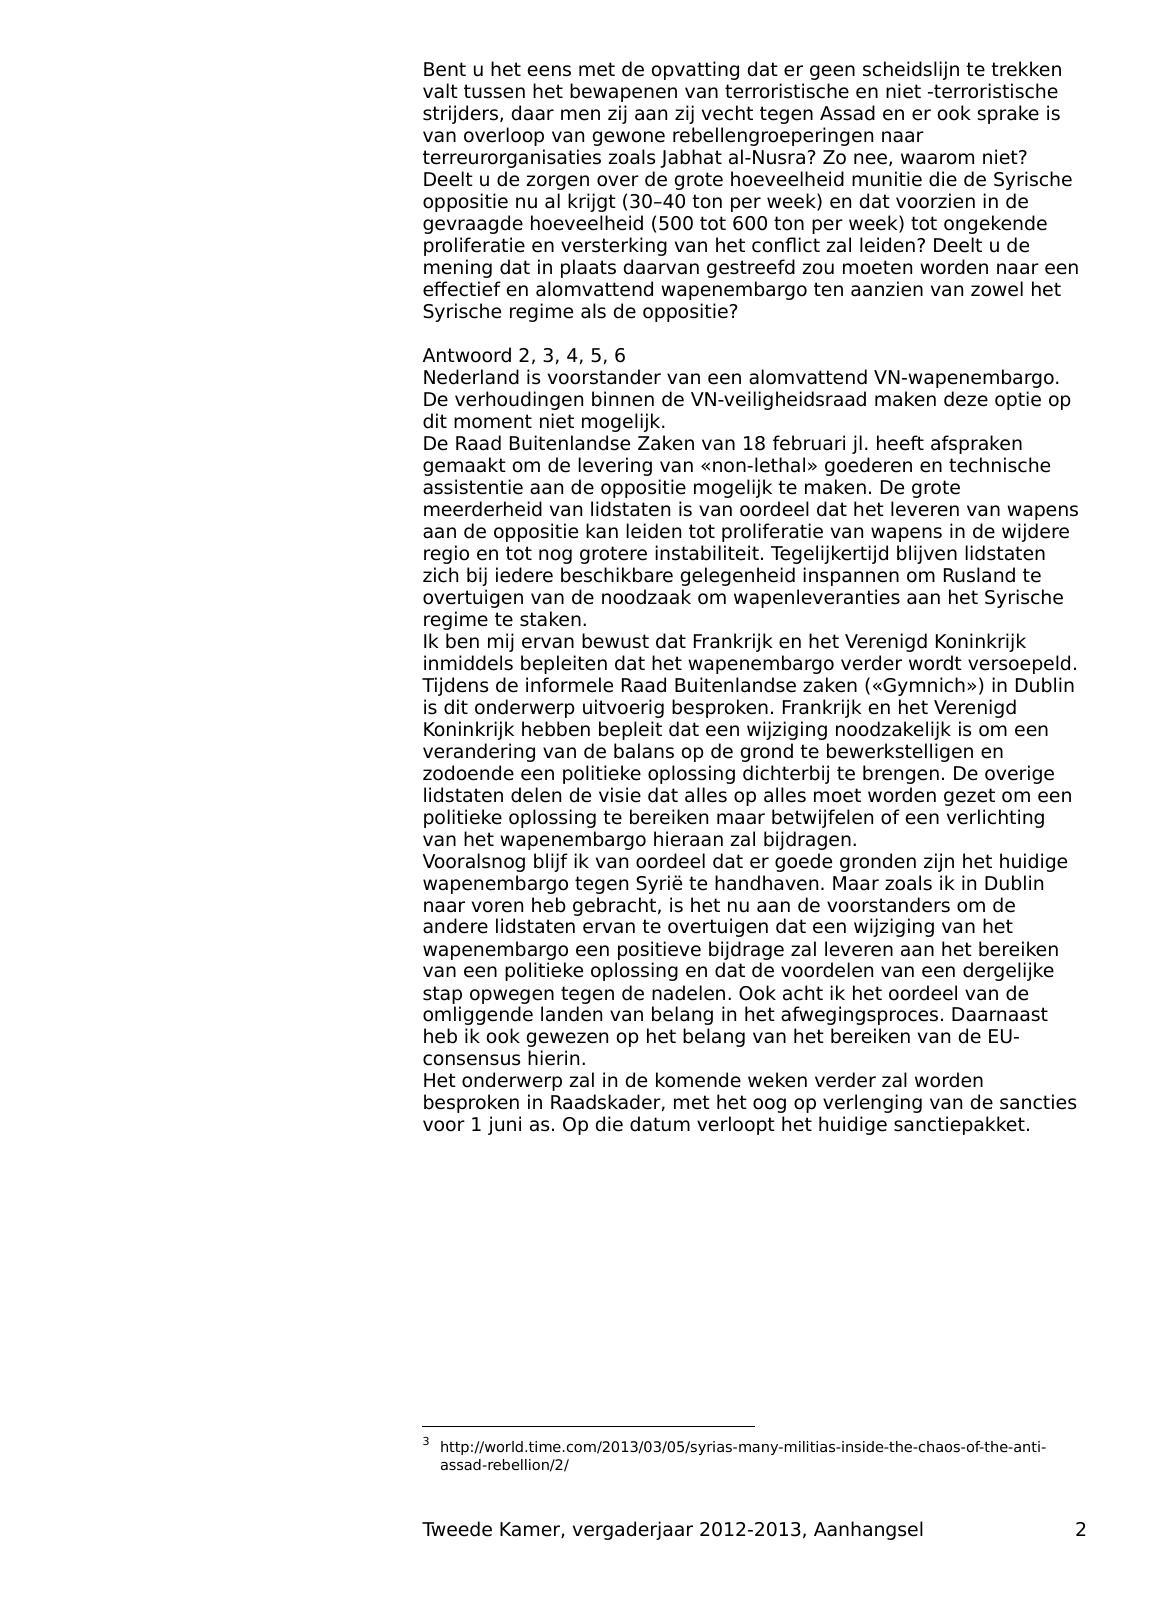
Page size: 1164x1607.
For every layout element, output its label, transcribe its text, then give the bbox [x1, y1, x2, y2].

text Deelt u de zorgen over de grote hoeveelheid munitie die de Syrische oppositie nu al krijgt (30–40 ton per week) en dat voorzien in de gevraagde hoeveelheid (500 tot 600 ton per week) tot ongekende proliferatie en versterking van het conflict zal leiden? Deelt u de mening dat in plaats daarvan gestreefd zou moeten worden naar een effectief en alomvattend wapenembargo ten aanzien van zowel het Syrische regime als de oppositie? [422, 169, 1087, 323]
text Bent u het eens met de opvatting dat er geen scheidslijn te trekken valt tussen het bewapenen van terroristische en niet -terroristische strijders, daar men zij aan zij vecht tegen Assad en er ook sprake is van overloop van gewone rebellengroeperingen naar terreurorganisaties zoals Jabhat al-Nusra? Zo nee, waarom niet? [422, 59, 1087, 169]
text Ik ben mij ervan bewust dat Frankrijk en het Verenigd Koninkrijk inmiddels bepleiten dat het wapenembargo verder wordt versoepeld. Tijdens de informele Raad Buitenlandse zaken («Gymnich») in Dublin is dit onderwerp uitvoerig besproken. Frankrijk en het Verenigd Koninkrijk hebben bepleit dat een wijziging noodzakelijk is om een verandering van de balans op de grond te bewerkstelligen en zodoende een politieke oplossing dichterbij te brengen. De overige lidstaten delen de visie dat alles op alles moet worden gezet om een politieke oplossing te bereiken maar betwijfelen of een verlichting van het wapenembargo hieraan zal bijdragen. [422, 631, 1087, 851]
text Nederland is voorstander van een alomvattend VN-wapenembargo. De verhoudingen binnen de VN-veiligheidsraad maken deze optie op dit moment niet mogelijk. [422, 367, 1087, 433]
text Het onderwerp zal in de komende weken verder zal worden besproken in Raadskader, met het oog op verlenging van de sancties voor 1 juni as. Op die datum verloopt het huidige sanctiepakket. [422, 1070, 1087, 1136]
text Vooralsnog blijf ik van oordeel dat er goede gronden zijn het huidige wapenembargo tegen Syrië te handhaven. Maar zoals ik in Dublin naar voren heb gebracht, is het nu aan de voorstanders om de andere lidstaten ervan te overtuigen dat een wijziging van het wapenembargo een positieve bijdrage zal leveren aan het bereiken van een politieke oplossing en dat de voordelen van een dergelijke stap opwegen tegen de nadelen. Ook acht ik het oordeel van de omliggende landen van belang in het afwegingsproces. Daarnaast heb ik ook gewezen op het belang van het bereiken van de EU-consensus hierin. [422, 851, 1087, 1070]
text http://world.time.com/2013/03/05/syrias-many-militias-inside-the-chaos-of-the-anti-assad-rebellion/2/ [422, 1435, 1087, 1474]
text De Raad Buitenlandse Zaken van 18 februari jl. heeft afspraken gemaakt om de levering van «non-lethal» goederen en technische assistentie aan de oppositie mogelijk te maken. De grote meerderheid van lidstaten is van oordeel dat het leveren van wapens aan de oppositie kan leiden tot proliferatie van wapens in de wijdere regio en tot nog grotere instabiliteit. Tegelijkertijd blijven lidstaten zich bij iedere beschikbare gelegenheid inspannen om Rusland te overtuigen van de noodzaak om wapenleveranties aan het Syrische regime te staken. [422, 433, 1087, 631]
text Antwoord 2, 3, 4, 5, 6 [422, 345, 1087, 367]
